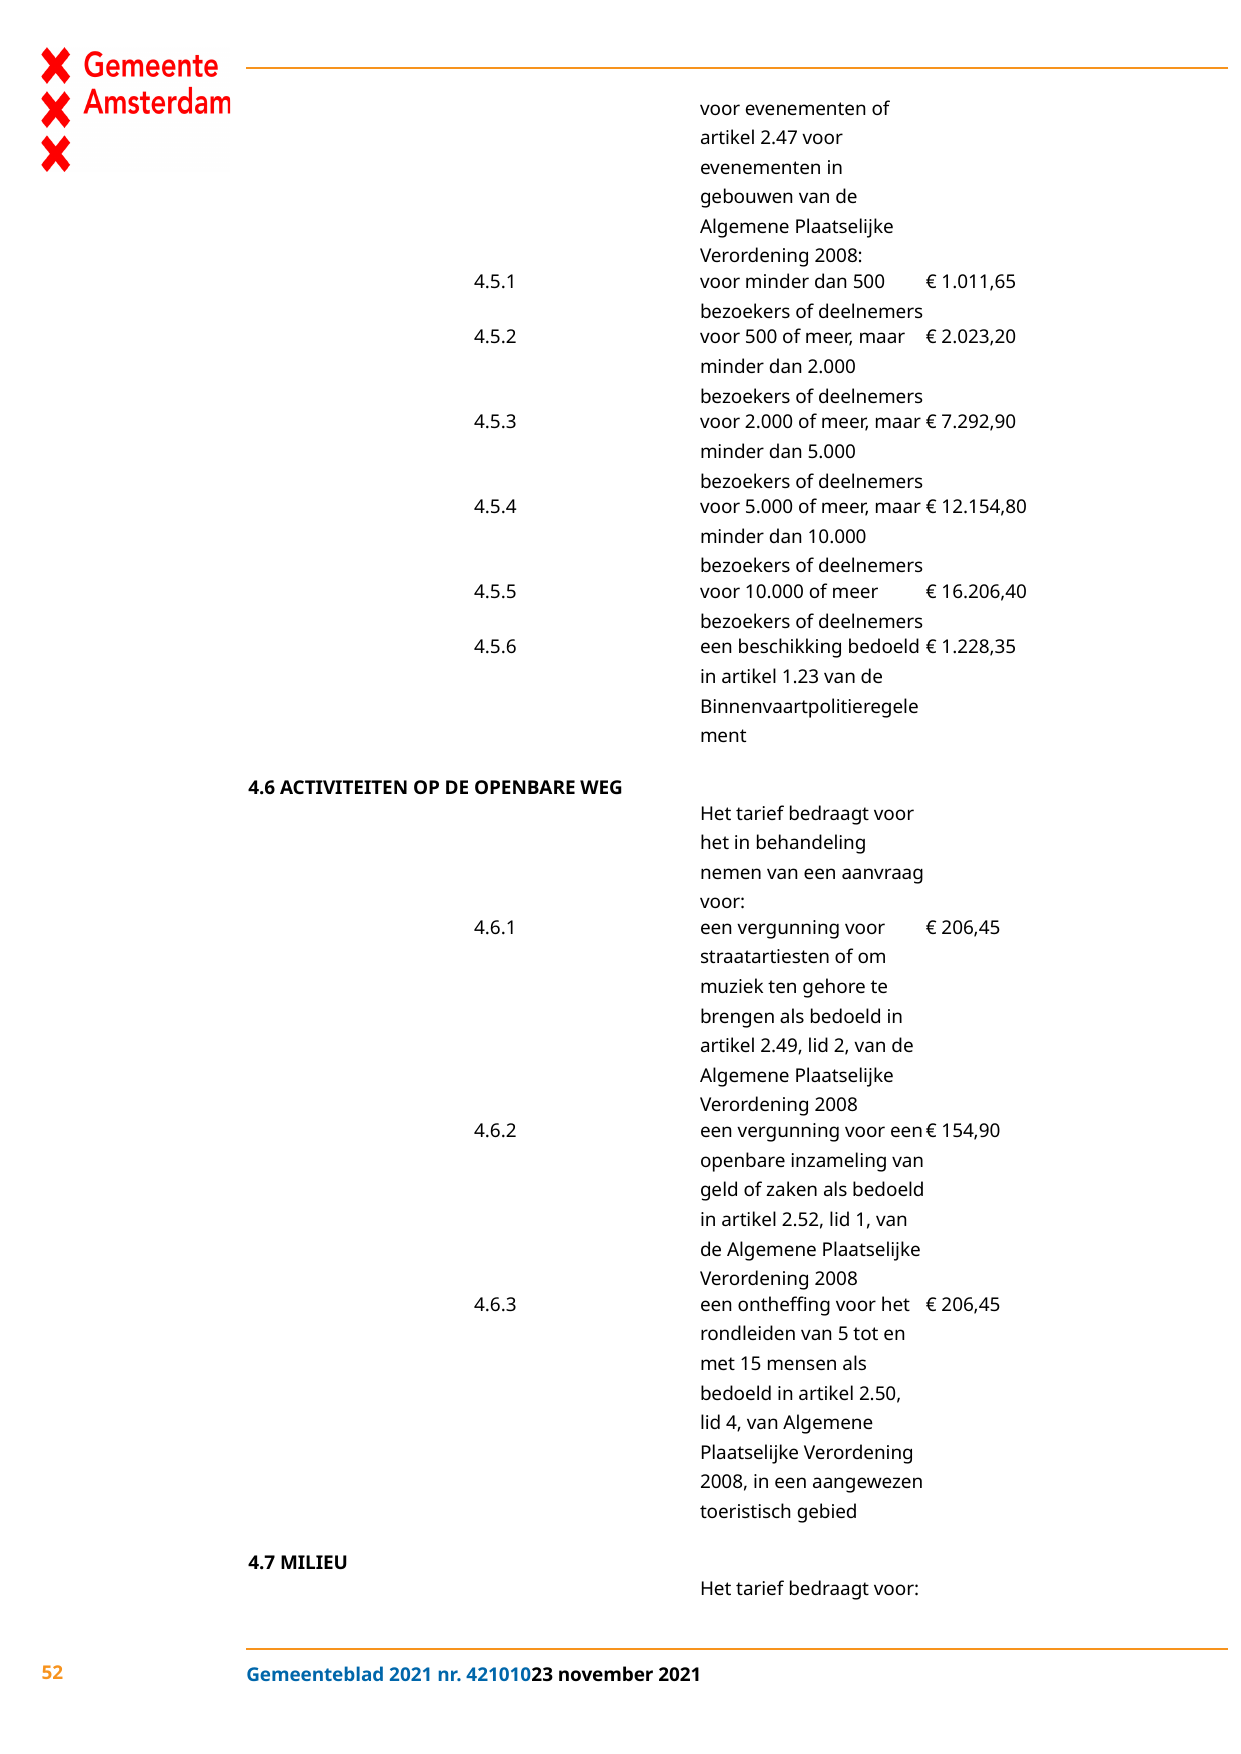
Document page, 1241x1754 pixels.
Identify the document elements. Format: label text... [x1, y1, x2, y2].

table_cell € 206,45 [926, 914, 1152, 1117]
table_cell 4.5.6 [474, 634, 700, 748]
table_cell € 1.228,35 [926, 634, 1152, 748]
table_cell [926, 774, 1152, 800]
table_cell voor 2.000 of meer, maar minder dan 5.000 bezoekers of deelnemers [700, 409, 926, 493]
table_cell [474, 1575, 700, 1601]
table_cell [248, 1118, 474, 1291]
table_cell een vergunning voor een openbare inzameling van geld of zaken als bedoeld in artikel 2.52, lid 1, van de Algemene Plaatselijke Verordening 2008 [700, 1118, 926, 1291]
table_cell € 206,45 [926, 1291, 1152, 1524]
table_cell [248, 269, 474, 324]
table_cell [248, 95, 474, 268]
table_cell 4.5.5 [474, 579, 700, 634]
table_cell [474, 1524, 700, 1549]
table_cell [700, 1524, 926, 1549]
table_cell een vergunning voor straatartiesten of om muziek ten gehore te brengen als bedoeld in artikel 2.49, lid 2, van de Algemene Plaatselijke Verordening 2008 [700, 914, 926, 1117]
table_cell [474, 748, 700, 774]
table_cell Het tarief bedraagt voor: [700, 1575, 926, 1601]
table_cell [474, 95, 700, 268]
table_cell 4.6 ACTIVITEITEN OP DE OPENBARE WEG [248, 774, 926, 800]
table_cell [926, 1575, 1152, 1601]
table_cell [248, 494, 474, 578]
table_cell € 7.292,90 [926, 409, 1152, 493]
table_cell [248, 409, 474, 493]
table_cell voor 500 of meer, maar minder dan 2.000 bezoekers of deelnemers [700, 324, 926, 409]
table_cell voor minder dan 500 bezoekers of deelnemers [700, 269, 926, 324]
table_cell voor evenementen of artikel 2.47 voor evenementen in gebouwen van de Algemene Plaatselijke Verordening 2008: [700, 95, 926, 268]
table_cell 4.5.1 [474, 269, 700, 324]
table_cell [248, 1575, 474, 1601]
table_cell Het tarief bedraagt voor het in behandeling nemen van een aanvraag voor: [700, 800, 926, 914]
table_cell [248, 914, 474, 1117]
table_cell [248, 800, 474, 914]
table_cell 4.5.3 [474, 409, 700, 493]
table_cell een beschikking bedoeld in artikel 1.23 van de Binnenvaartpolitieregelement [700, 634, 926, 748]
table_cell 4.6.2 [474, 1118, 700, 1291]
table_cell [926, 95, 1152, 268]
table_cell € 16.206,40 [926, 579, 1152, 634]
table_cell [474, 800, 700, 914]
table_cell [700, 1550, 926, 1575]
table_cell 4.6.1 [474, 914, 700, 1117]
table_cell [926, 1550, 1152, 1575]
table_cell [248, 324, 474, 409]
table_cell € 1.011,65 [926, 269, 1152, 324]
table_cell € 154,90 [926, 1118, 1152, 1291]
table_cell 4.7 MILIEU [248, 1550, 700, 1575]
table_cell voor 5.000 of meer, maar minder dan 10.000 bezoekers of deelnemers [700, 494, 926, 578]
table_cell € 2.023,20 [926, 324, 1152, 409]
table_cell [248, 1291, 474, 1524]
table_cell voor 10.000 of meer bezoekers of deelnemers [700, 579, 926, 634]
table_cell [700, 748, 926, 774]
table_cell [248, 1524, 474, 1549]
table_cell een ontheffing voor het rondleiden van 5 tot en met 15 mensen als bedoeld in artikel 2.50, lid 4, van Algemene Plaatselijke Verordening 2008, in een aangewezen toeristisch gebied [700, 1291, 926, 1524]
table_cell [926, 748, 1152, 774]
table_cell [926, 1524, 1152, 1549]
table_cell [248, 748, 474, 774]
table_cell 4.5.2 [474, 324, 700, 409]
table_cell € 12.154,80 [926, 494, 1152, 578]
table_cell [926, 800, 1152, 914]
picture [41, 47, 231, 172]
table_cell 4.5.4 [474, 494, 700, 578]
table_cell [248, 579, 474, 634]
table_cell [248, 634, 474, 748]
table_cell 4.6.3 [474, 1291, 700, 1524]
